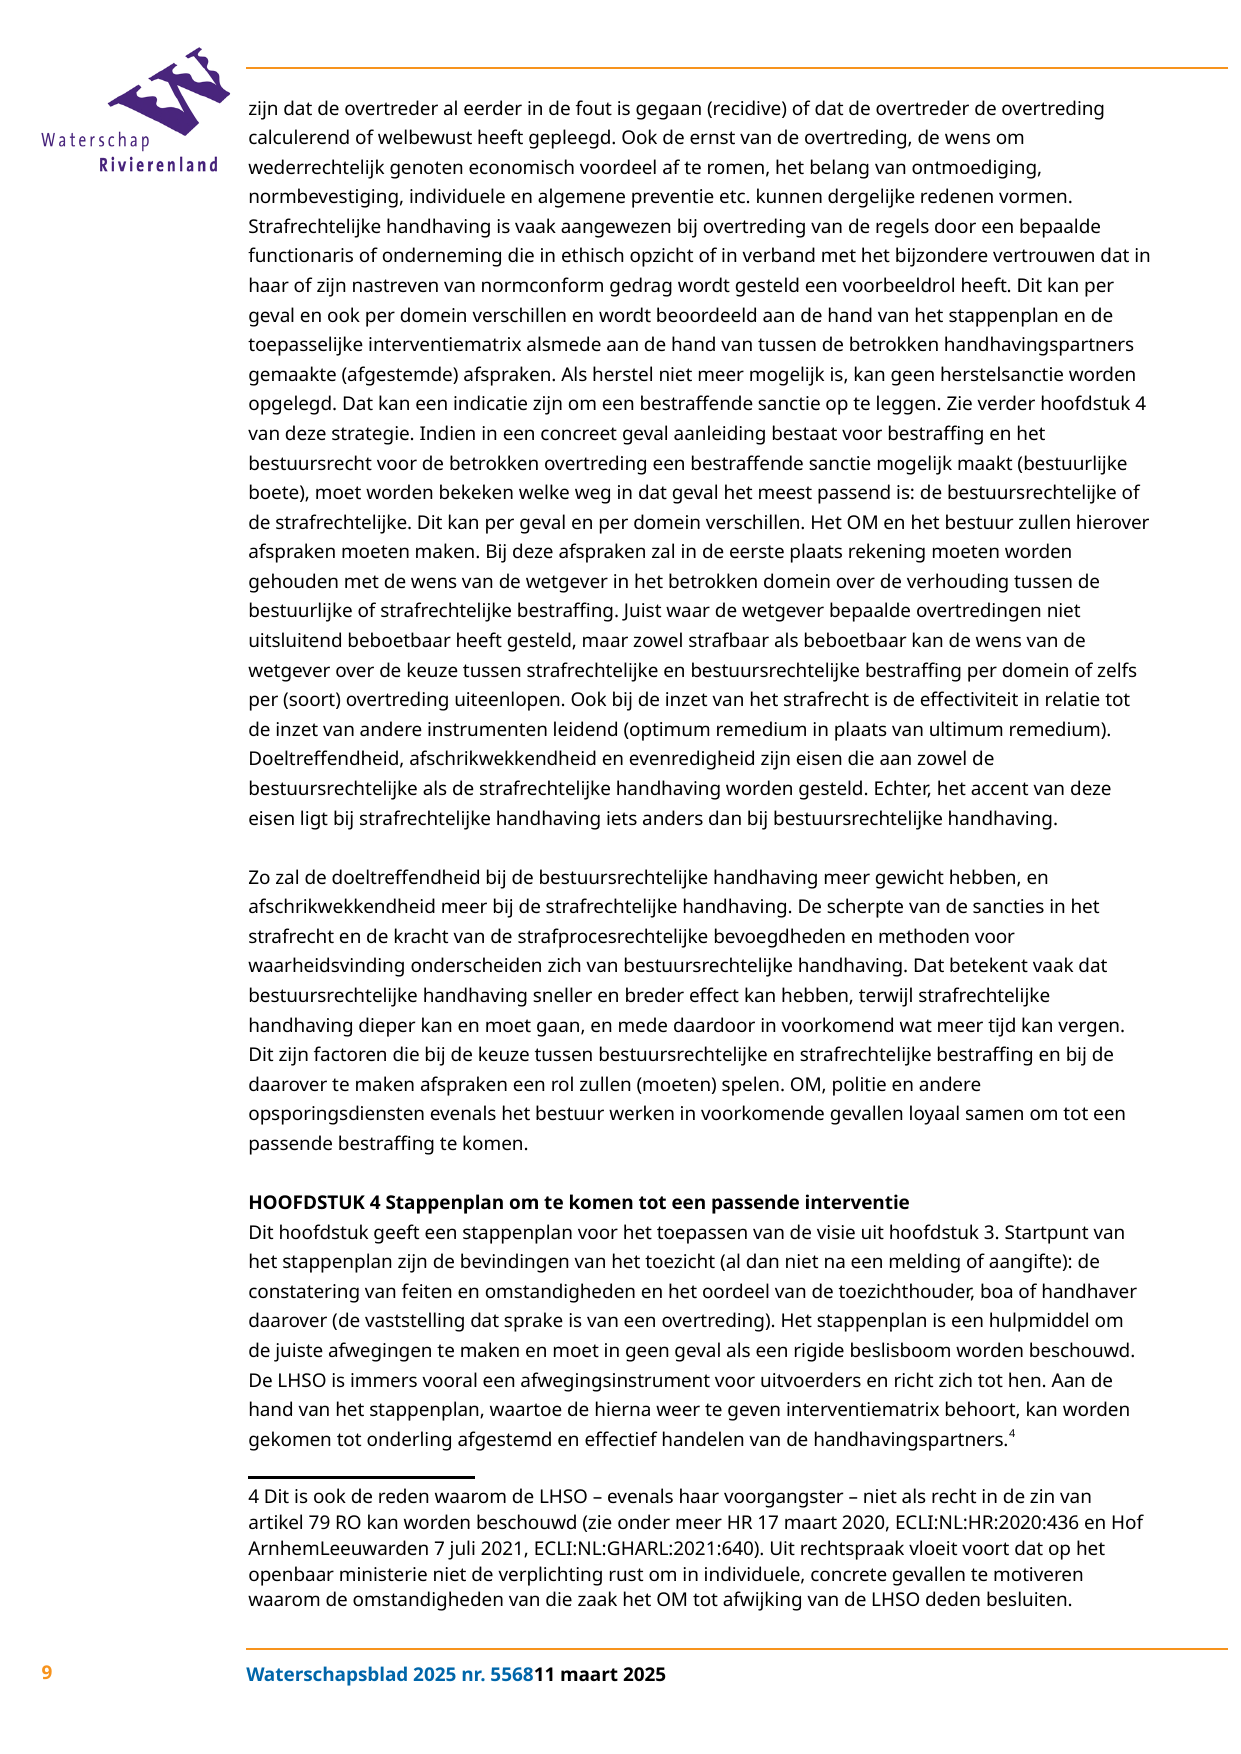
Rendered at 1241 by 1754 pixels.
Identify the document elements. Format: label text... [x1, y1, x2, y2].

text Dit is ook de reden waarom de LHSO – evenals haar voorgangster – niet als recht in de zin van artikel 79 RO kan worden beschouwd (zie onder meer HR 17 maart 2020, ECLI:NL:HR:2020:436 en Hof Arnhem­Leeuwarden 7 juli 2021, ECLI:NL:G­HARL:2021:640). Uit rechtspraak vloeit voort dat op het openbaar ministerie niet de verplichting rust om in individuele, concrete gevallen te motiveren waarom de omstandigheden van die zaak het OM tot afwijking van de LHSO deden besluiten. [248, 1483, 1152, 1612]
text Zo zal de doeltreffendheid bij de bestuursrechtelijke handhaving meer gewicht hebben, en afschrikwekkendheid meer bij de strafrechtelijke handhaving. De scherpte van de sancties in het strafrecht en de kracht van de strafprocesrechtelijke bevoegdheden en methoden voor waarheidsvinding onderscheiden zich van bestuursrechtelijke handhaving. Dat betekent vaak dat bestuursrechtelijke handhaving sneller en breder effect kan hebben, terwijl strafrechtelijke handhaving dieper kan en moet gaan, en mede daardoor in voorkomend wat meer tijd kan vergen. Dit zijn factoren die bij de keuze tussen bestuursrechtelijke en strafrechtelijke bestraffing en bij de daarover te maken afspraken een rol zullen (moeten) spelen. OM, politie en andere opsporingsdiensten evenals het bestuur werken in voorkomende gevallen loyaal samen om tot een passende bestraffing te komen. [248, 864, 1152, 1156]
picture [41, 47, 231, 172]
text HOOFDSTUK 4 Stappenplan om te komen tot een passende interventie [248, 1189, 1152, 1215]
text Dit hoofdstuk geeft een stappenplan voor het toepassen van de visie uit hoofdstuk 3. Startpunt van het stappenplan zijn de bevindingen van het toezicht (al dan niet na een melding of aangifte): de constatering van feiten en omstandigheden en het oordeel van de toezichthouder, boa of handhaver daarover (de vaststelling dat sprake is van een overtreding). Het stappenplan is een hulpmiddel om [248, 1219, 1152, 1333]
text de juiste afwegingen te maken en moet in geen geval als een rigide beslisboom worden beschouwd. De LHSO is immers vooral een afwegingsinstrument voor uitvoerders en richt zich tot hen. Aan de hand van het stappenplan, waartoe de hierna weer te geven interventiematrix behoort, kan worden gekomen tot onderling afgestemd en effectief handelen van de handhavingspartners. [248, 1337, 1152, 1452]
text zijn dat de overtreder al eerder in de fout is gegaan (recidive) of dat de overtreder de overtreding calculerend of welbewust heeft gepleegd. Ook de ernst van de overtreding, de wens om wederrechtelijk genoten economisch voordeel af te romen, het belang van ontmoediging, normbevestiging, individuele en algemene preventie etc. kunnen dergelijke redenen vormen. Strafrechtelijke handhaving is vaak aangewezen bij overtreding van de regels door een bepaalde functionaris of onderneming die in ethisch opzicht of in verband met het bijzondere vertrouwen dat in haar of zijn nastreven van normconform gedrag wordt gesteld een voorbeeldrol heeft. Dit kan per geval en ook per domein verschillen en wordt beoordeeld aan de hand van het stappenplan en de toepasselijke interventiematrix alsmede aan de hand van tussen de betrokken handhavingspartners gemaakte (afgestemde) afspraken. Als herstel niet meer mogelijk is, kan geen herstelsanctie worden opgelegd. Dat kan een indicatie zijn om een bestraffende sanctie op te leggen. Zie verder hoofdstuk 4 van deze strategie. Indien in een concreet geval aanleiding bestaat voor bestraffing en het bestuursrecht voor de betrokken overtreding een bestraffende sanctie mogelijk maakt (bestuurlijke boete), moet worden bekeken welke weg in dat geval het meest passend is: de bestuursrechtelijke of de strafrechtelijke. Dit kan per geval en per domein verschillen. Het OM en het bestuur zullen hierover afspraken moeten maken. Bij deze afspraken zal in de eerste plaats rekening moeten worden gehouden met de wens van de wetgever in het betrokken domein over de verhouding tussen de bestuurlijke of strafrechtelijke bestraffing. Juist waar de wetgever bepaalde overtredingen niet uitsluitend beboetbaar heeft gesteld, maar zowel strafbaar als beboetbaar kan de wens van de wetgever over de keuze tussen strafrechtelijke en bestuursrechtelijke bestraffing per domein of zelfs per (soort) overtreding uiteenlopen. Ook bij de inzet van het strafrecht is de effectiviteit in relatie tot de inzet van andere instrumenten leidend (optimum remedium in plaats van ultimum remedium). Doeltreffendheid, afschrikwekkendheid en evenredigheid zijn eisen die aan zowel de bestuursrechtelijke als de strafrechtelijke handhaving worden gesteld. Echter, het accent van deze eisen ligt bij strafrechtelijke handhaving iets anders dan bij bestuursrechtelijke handhaving. [248, 95, 1152, 831]
